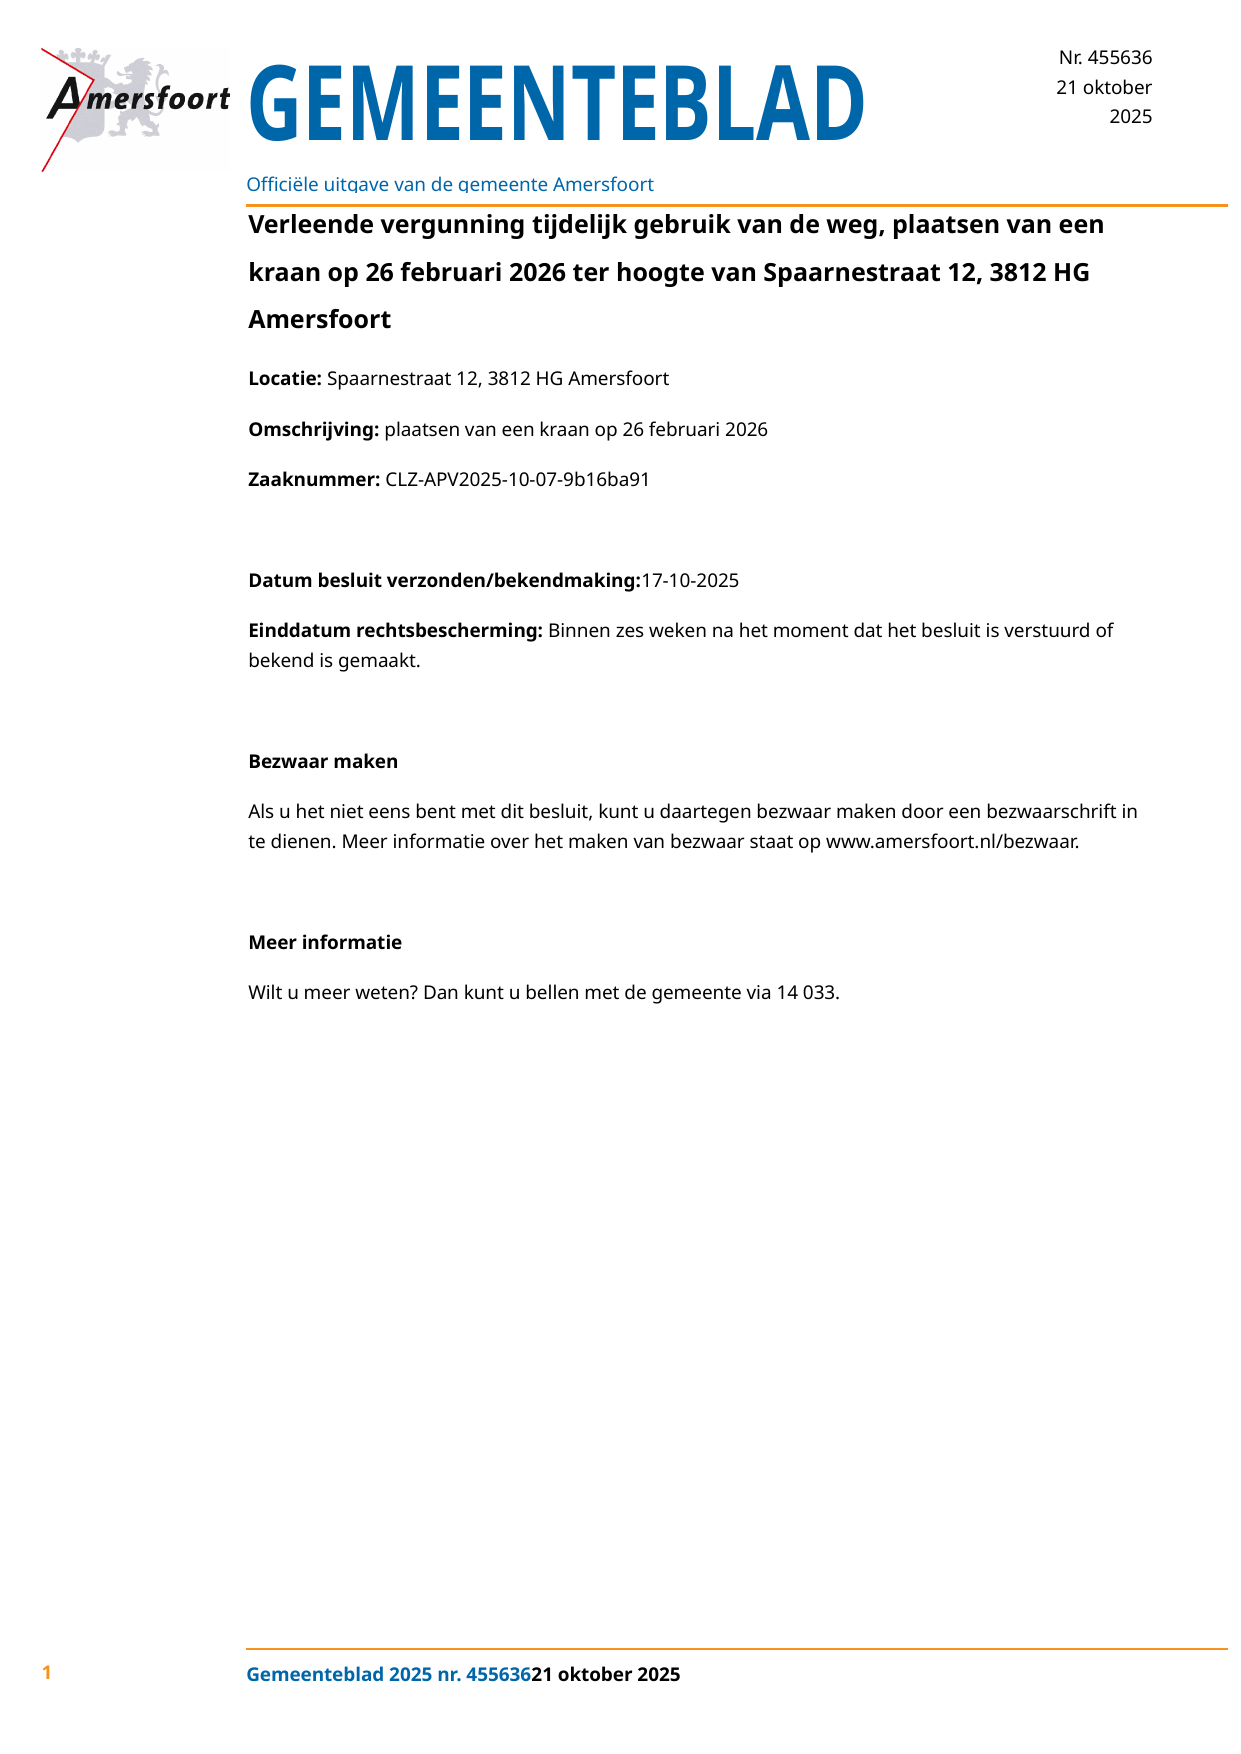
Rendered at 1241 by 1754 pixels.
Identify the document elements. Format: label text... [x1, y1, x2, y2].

text Verleende vergunning tijdelijk gebruik van de weg, plaatsen van een kraan op 26 februari 2026 ter hoogte van Spaarnestraat 12, 3812 HG Amersfoort [248, 207, 1152, 336]
text Wilt u meer weten? Dan kunt u bellen met de gemeente via 14 033. [248, 979, 1152, 1005]
text Omschrijving: plaatsen van een kraan op 26 februari 2026 [248, 416, 1152, 442]
text Datum besluit verzonden/bekendmaking:17-10-2025 [248, 567, 1152, 593]
text Einddatum rechtsbescherming: Binnen zes weken na het moment dat het besluit is verstuurd of bekend is gemaakt. [248, 618, 1152, 673]
text Zaaknummer: CLZ-APV2025-10-07-9b16ba91 [248, 466, 1152, 492]
text Locatie: Spaarnestraat 12, 3812 HG Amersfoort [248, 366, 1152, 391]
text Bezwaar maken [248, 748, 1152, 774]
picture [41, 47, 231, 172]
text Meer informatie [248, 929, 1152, 954]
text Als u het niet eens bent met dit besluit, kunt u daartegen bezwaar maken door een bezwaarschrift in te dienen. Meer informatie over het maken van bezwaar staat op www.amersfoort.nl/bezwaar. [248, 798, 1152, 854]
